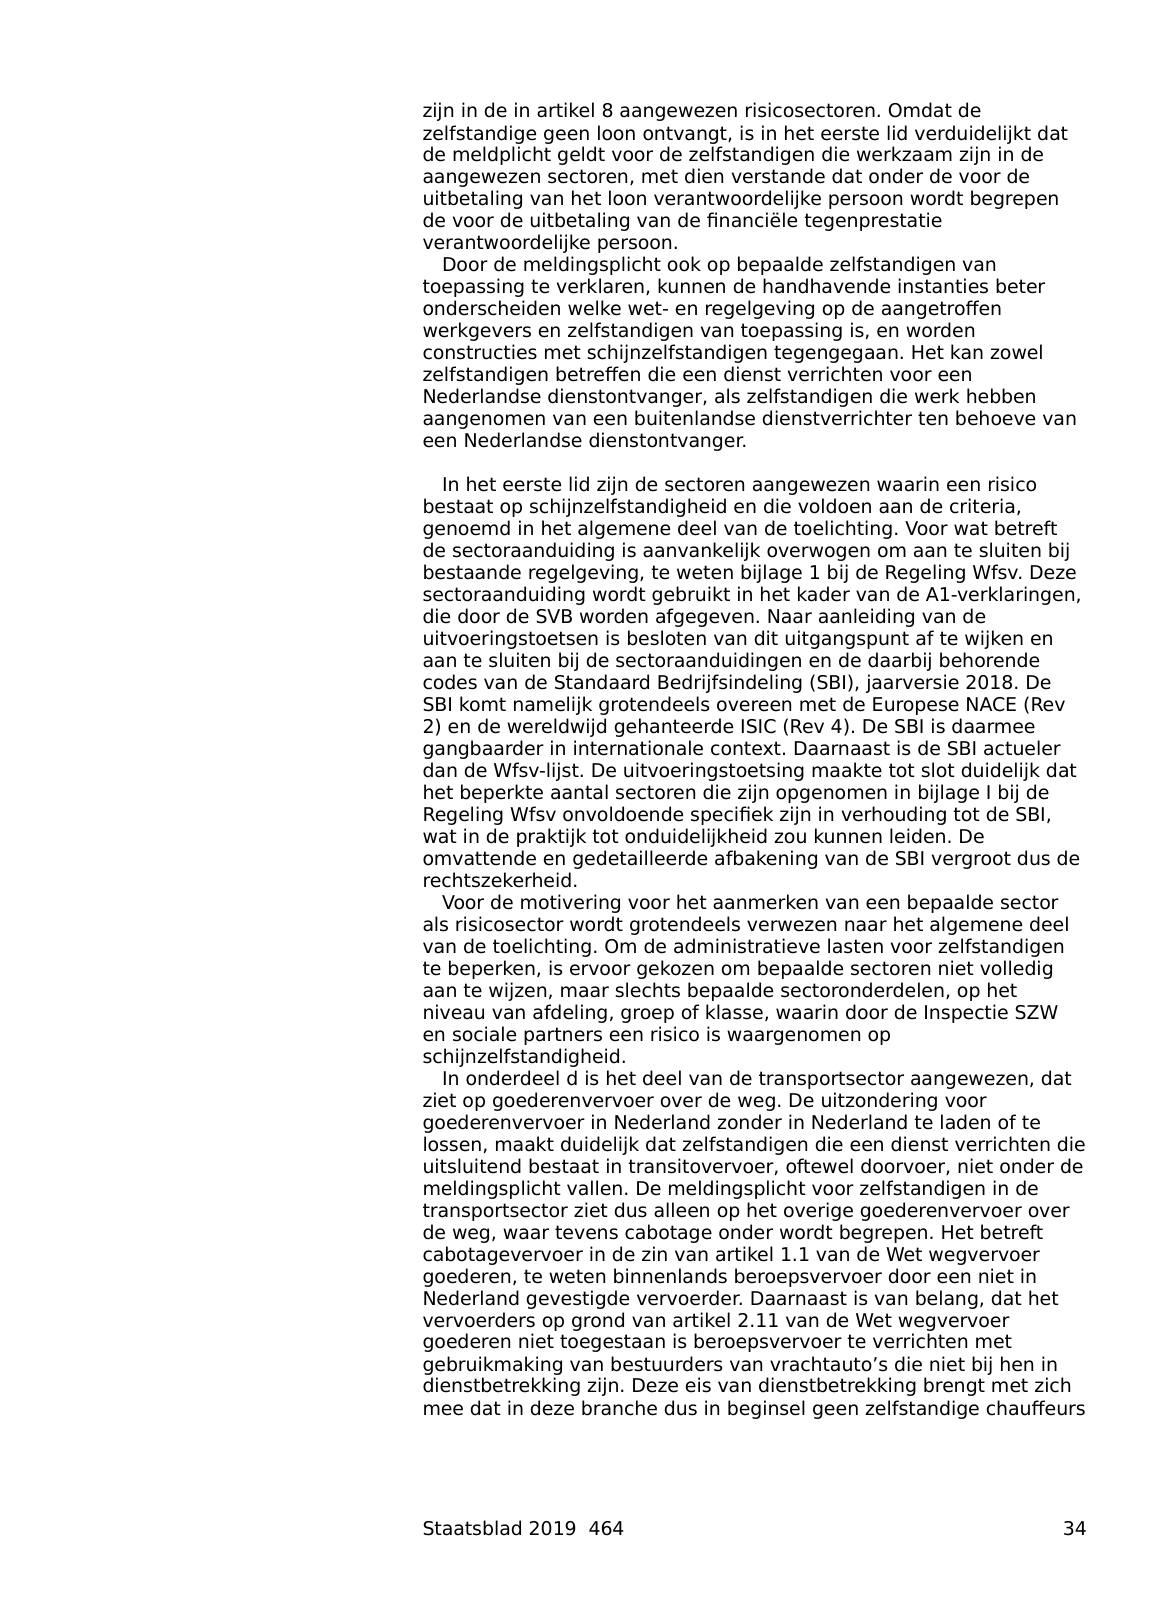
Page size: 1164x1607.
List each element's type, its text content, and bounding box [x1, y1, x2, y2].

text In onderdeel d is het deel van de transportsector aangewezen, dat ziet op goederenvervoer over de weg. De uitzondering voor goederenvervoer in Nederland zonder in Nederland te laden of te lossen, maakt duidelijk dat zelfstandigen die een dienst verrichten die uitsluitend bestaat in transitovervoer, oftewel doorvoer, niet onder de meldingsplicht vallen. De meldingsplicht voor zelfstandigen in de transportsector ziet dus alleen op het overige goederenvervoer over de weg, waar tevens cabotage onder wordt begrepen. Het betreft cabotagevervoer in de zin van artikel 1.1 van de Wet wegvervoer goederen, te weten binnenlands beroepsvervoer door een niet in Nederland gevestigde vervoerder. Daarnaast is van belang, dat het vervoerders op grond van artikel 2.11 van de Wet wegvervoer goederen niet toegestaan is beroepsvervoer te verrichten met gebruikmaking van bestuurders van vrachtauto’s die niet bij hen in dienstbetrekking zijn. Deze eis van dienstbetrekking brengt met zich mee dat in deze branche dus in beginsel geen zelfstandige chauffeurs [422, 1068, 1087, 1419]
text zijn in de in artikel 8 aangewezen risicosectoren. Omdat de zelfstandige geen loon ontvangt, is in het eerste lid verduidelijkt dat de meldplicht geldt voor de zelfstandigen die werkzaam zijn in de aangewezen sectoren, met dien verstande dat onder de voor de uitbetaling van het loon verantwoordelijke persoon wordt begrepen de voor de uitbetaling van de financiële tegenprestatie verantwoordelijke persoon. [422, 100, 1087, 254]
text In het eerste lid zijn de sectoren aangewezen waarin een risico bestaat op schijnzelfstandigheid en die voldoen aan de criteria, genoemd in het algemene deel van de toelichting. Voor wat betreft de sectoraanduiding is aanvankelijk overwogen om aan te sluiten bij bestaande regelgeving, te weten bijlage 1 bij de Regeling Wfsv. Deze sectoraanduiding wordt gebruikt in het kader van de A1-verklaringen, die door de SVB worden afgegeven. Naar aanleiding van de uitvoeringstoetsen is besloten van dit uitgangspunt af te wijken en aan te sluiten bij de sectoraanduidingen en de daarbij behorende codes van de Standaard Bedrijfsindeling (SBI), jaarversie 2018. De SBI komt namelijk grotendeels overeen met de Europese NACE (Rev 2) en de wereldwijd gehanteerde ISIC (Rev 4). De SBI is daarmee gangbaarder in internationale context. Daarnaast is de SBI actueler dan de Wfsv-lijst. De uitvoeringstoetsing maakte tot slot duidelijk dat het beperkte aantal sectoren die zijn opgenomen in bijlage I bij de Regeling Wfsv onvoldoende specifiek zijn in verhouding tot de SBI, wat in de praktijk tot onduidelijkheid zou kunnen leiden. De omvattende en gedetailleerde afbakening van de SBI vergroot dus de rechtszekerheid. [422, 474, 1087, 892]
text Voor de motivering voor het aanmerken van een bepaalde sector als risicosector wordt grotendeels verwezen naar het algemene deel van de toelichting. Om de administratieve lasten voor zelfstandigen te beperken, is ervoor gekozen om bepaalde sectoren niet volledig aan te wijzen, maar slechts bepaalde sectoronderdelen, op het niveau van afdeling, groep of klasse, waarin door de Inspectie SZW en sociale partners een risico is waargenomen op schijnzelfstandigheid. [422, 892, 1087, 1068]
text Door de meldingsplicht ook op bepaalde zelfstandigen van toepassing te verklaren, kunnen de handhavende instanties beter onderscheiden welke wet- en regelgeving op de aangetroffen werkgevers en zelfstandigen van toepassing is, en worden constructies met schijnzelfstandigen tegengegaan. Het kan zowel zelfstandigen betreffen die een dienst verrichten voor een Nederlandse dienstontvanger, als zelfstandigen die werk hebben aangenomen van een buitenlandse dienstverrichter ten behoeve van een Nederlandse dienstontvanger. [422, 254, 1087, 452]
